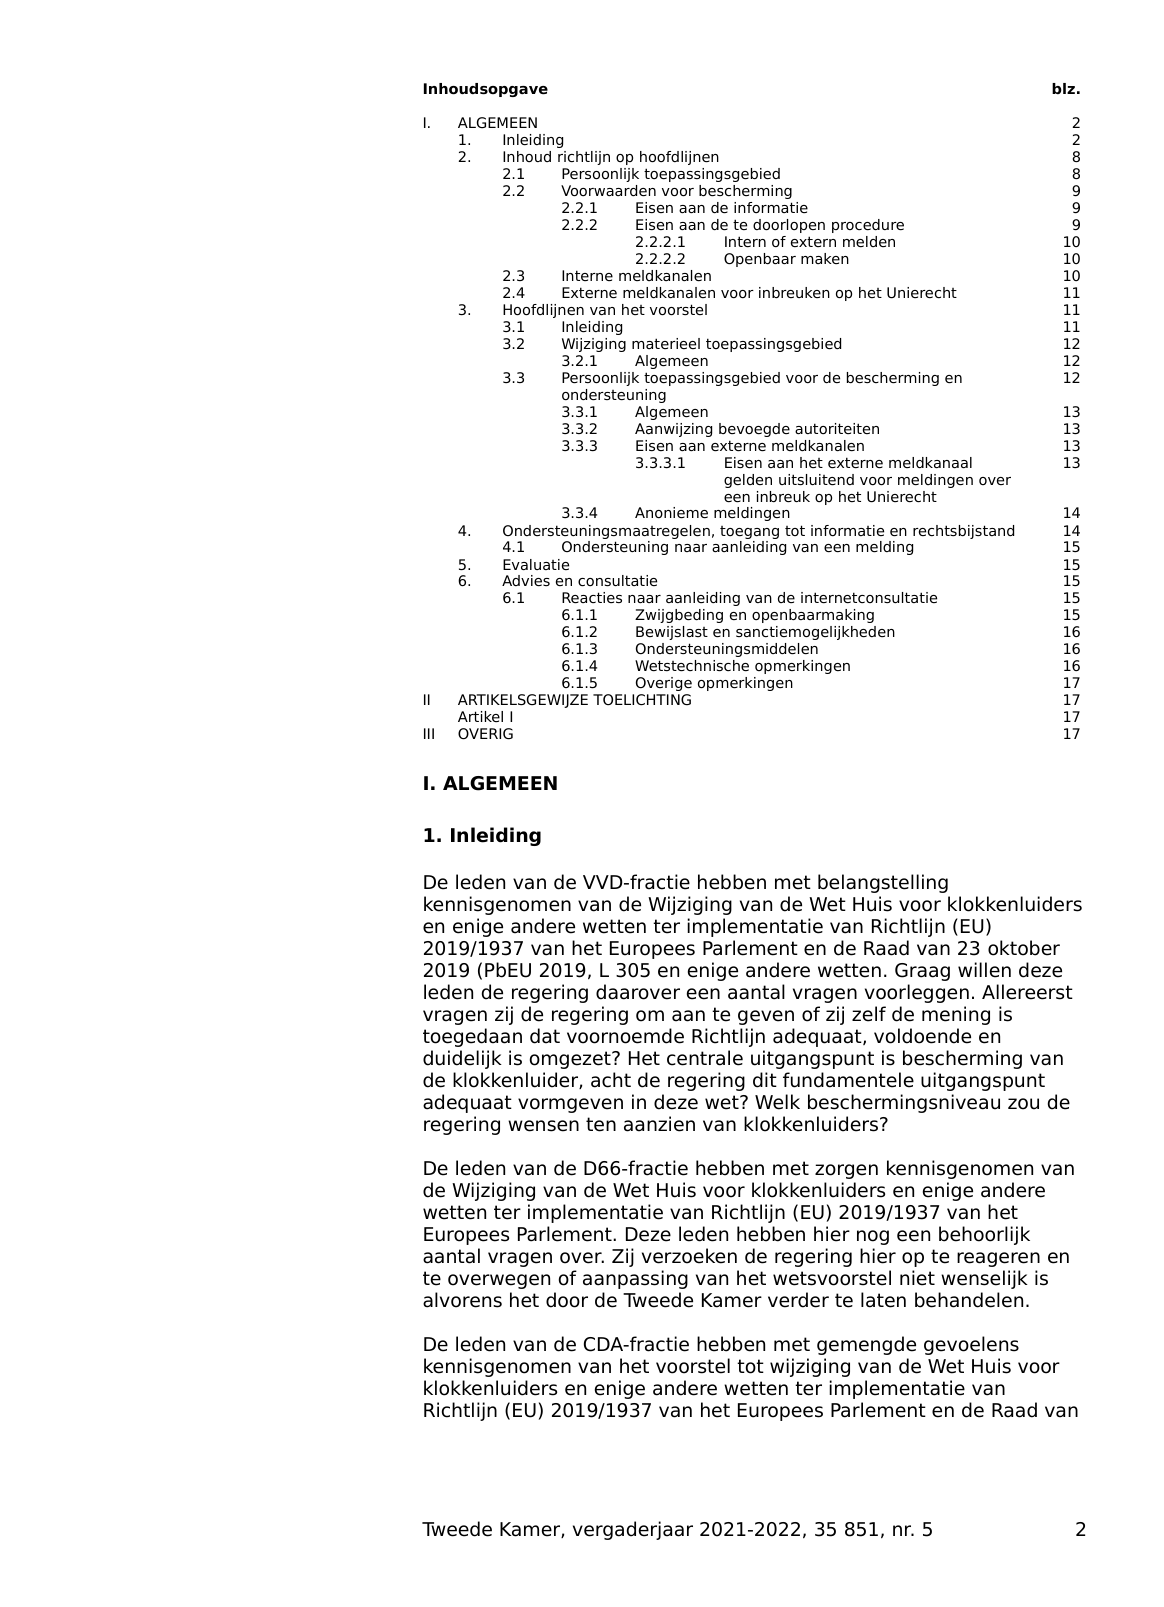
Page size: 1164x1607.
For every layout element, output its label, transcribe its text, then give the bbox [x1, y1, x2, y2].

table_cell [452, 336, 496, 353]
table_cell [422, 302, 452, 319]
table_cell 16 [1028, 658, 1087, 675]
table_cell [422, 166, 452, 183]
table_cell [496, 353, 555, 369]
table_cell 16 [1028, 624, 1087, 641]
table_cell [496, 438, 555, 454]
table_cell [422, 523, 452, 539]
subtitle I. ALGEMEEN [422, 773, 1087, 795]
table_cell Algemeen [629, 353, 1027, 369]
table_cell 9 [1028, 217, 1087, 234]
table_cell [422, 556, 452, 573]
table_cell Overige opmerkingen [629, 675, 1027, 692]
table_cell Ondersteuningsmaatregelen, toegang tot informatie en rechtsbijstand [496, 523, 1027, 539]
table_cell Reacties naar aanleiding van de internetconsultatie [555, 590, 1027, 607]
table_cell [555, 98, 629, 115]
table_cell [422, 183, 452, 200]
table_cell 2.2.2.1 [629, 234, 717, 251]
table_cell 3. [452, 302, 496, 319]
table_cell 15 [1028, 607, 1087, 624]
table_cell [422, 268, 452, 285]
table_cell [452, 98, 496, 115]
table_cell [422, 149, 452, 166]
table_cell [452, 319, 496, 336]
table_cell [452, 166, 496, 183]
table_cell 17 [1028, 726, 1087, 743]
table_cell Inleiding [496, 132, 1027, 149]
table_cell 5. [452, 556, 496, 573]
table_cell [452, 641, 496, 658]
table_cell 2 [1028, 132, 1087, 149]
table_cell 10 [1028, 268, 1087, 285]
table_cell Wetstechnische opmerkingen [629, 658, 1027, 675]
table_cell 17 [1028, 709, 1087, 726]
table_cell Artikel I [452, 709, 1027, 726]
table_cell [496, 455, 555, 505]
table_cell 6.1 [496, 590, 555, 607]
table_cell [1028, 98, 1087, 115]
table_cell 2 [1028, 115, 1087, 132]
table_cell [422, 251, 452, 268]
table_cell 2.3 [496, 268, 555, 285]
table_cell [422, 98, 452, 115]
table_cell I. [422, 115, 452, 132]
table_cell 13 [1028, 404, 1087, 421]
table_cell 3.3 [496, 370, 555, 403]
text De leden van de CDA-fractie hebben met gemengde gevoelens kennisgenomen van het voorstel tot wijziging van de Wet Huis voor klokkenluiders en enige andere wetten ter implementatie van Richtlijn (EU) 2019/1937 van het Europees Parlement en de Raad van [422, 1334, 1087, 1422]
table_cell [422, 590, 452, 607]
table_cell [422, 370, 452, 403]
table_cell [496, 98, 555, 115]
table_cell 2.2.2.2 [629, 251, 717, 268]
table_cell [452, 200, 496, 217]
table_cell 3.3.2 [555, 421, 629, 437]
table_cell 13 [1028, 455, 1087, 505]
table_cell 11 [1028, 302, 1087, 319]
table_cell 17 [1028, 675, 1087, 692]
table_cell [452, 675, 496, 692]
table_cell 15 [1028, 573, 1087, 590]
table_cell Bewijslast en sanctiemogelijkheden [629, 624, 1027, 641]
table_cell 3.3.1 [555, 404, 629, 421]
table_cell ARTIKELSGEWIJZE TOELICHTING [452, 692, 1027, 709]
table_header Inhoudsopgave [422, 81, 1027, 98]
table_cell Persoonlijk toepassingsgebied [555, 166, 1027, 183]
table_cell [629, 98, 717, 115]
table_cell [496, 251, 555, 268]
table_cell [422, 709, 452, 726]
table_cell Inleiding [555, 319, 1027, 336]
table_cell [452, 438, 496, 454]
table_cell Ondersteuning naar aanleiding van een melding [555, 539, 1027, 556]
table_cell [422, 132, 452, 149]
table_cell 3.3.4 [555, 505, 629, 522]
table_cell Evaluatie [496, 556, 1027, 573]
table_cell OVERIG [452, 726, 1027, 743]
table_cell Ondersteuningsmiddelen [629, 641, 1027, 658]
table_cell [422, 234, 452, 251]
table_cell 6. [452, 573, 496, 590]
table_cell Intern of extern melden [718, 234, 1027, 251]
table_cell 4. [452, 523, 496, 539]
table_cell [452, 590, 496, 607]
table_cell [452, 268, 496, 285]
table_cell [422, 200, 452, 217]
table_cell 12 [1028, 353, 1087, 369]
table_cell [422, 404, 452, 421]
table_cell [452, 505, 496, 522]
table_cell 2.2.1 [555, 200, 629, 217]
table_cell Voorwaarden voor bescherming [555, 183, 1027, 200]
table_cell [422, 641, 452, 658]
table_cell 6.1.3 [555, 641, 629, 658]
table_cell [452, 217, 496, 234]
table_header blz. [1028, 81, 1087, 98]
table_cell [422, 573, 452, 590]
table_cell III [422, 726, 452, 743]
table_cell [496, 217, 555, 234]
table_cell Zwijgbeding en openbaarmaking [629, 607, 1027, 624]
table_cell Advies en consultatie [496, 573, 1027, 590]
table_cell [422, 285, 452, 302]
table_cell 14 [1028, 523, 1087, 539]
table_cell 3.3.3.1 [629, 455, 717, 505]
table_cell [496, 421, 555, 437]
text De leden van de VVD-fractie hebben met belangstelling kennisgenomen van de Wijziging van de Wet Huis voor klokkenluiders en enige andere wetten ter implementatie van Richtlijn (EU) 2019/1937 van het Europees Parlement en de Raad van 23 oktober 2019 (PbEU 2019, L 305 en enige andere wetten. Graag willen deze leden de regering daarover een aantal vragen voorleggen. Allereerst vragen zij de regering om aan te geven of zij zelf de mening is toegedaan dat voornoemde Richtlijn adequaat, voldoende en duidelijk is omgezet? Het centrale uitgangspunt is bescherming van de klokkenluider, acht de regering dit fundamentele uitgangspunt adequaat vormgeven in deze wet? Welk beschermingsniveau zou de regering wensen ten aanzien van klokkenluiders? [422, 872, 1087, 1136]
table_cell 13 [1028, 421, 1087, 437]
table_cell [452, 404, 496, 421]
table_cell [422, 421, 452, 437]
table_cell 13 [1028, 438, 1087, 454]
table_cell Eisen aan externe meldkanalen [629, 438, 1027, 454]
table_cell [555, 455, 629, 505]
table_cell [496, 404, 555, 421]
table_cell [496, 200, 555, 217]
table_cell [422, 539, 452, 556]
table_cell Eisen aan de te doorlopen procedure [629, 217, 1027, 234]
table_cell 11 [1028, 319, 1087, 336]
table_cell [452, 455, 496, 505]
table_cell 10 [1028, 234, 1087, 251]
table_cell Inhoud richtlijn op hoofdlijnen [496, 149, 1027, 166]
table_cell Persoonlijk toepassingsgebied voor de bescherming en ondersteuning [555, 370, 1027, 403]
table_cell [555, 251, 629, 268]
table_cell 2.4 [496, 285, 555, 302]
table_cell [422, 438, 452, 454]
table_cell 10 [1028, 251, 1087, 268]
table_cell Eisen aan het externe meldkanaal gelden uitsluitend voor meldingen over een inbreuk op het Unierecht [718, 455, 1027, 505]
table_cell [422, 353, 452, 369]
table_cell II [422, 692, 452, 709]
table_cell 2. [452, 149, 496, 166]
table_cell [452, 624, 496, 641]
table_cell [496, 624, 555, 641]
table_cell [452, 353, 496, 369]
table_cell [422, 319, 452, 336]
table_cell Anonieme meldingen [629, 505, 1027, 522]
table_cell [452, 658, 496, 675]
table_cell Externe meldkanalen voor inbreuken op het Unierecht [555, 285, 1027, 302]
table_cell [452, 285, 496, 302]
table_cell Openbaar maken [718, 251, 1027, 268]
table_cell 15 [1028, 590, 1087, 607]
table_cell [452, 251, 496, 268]
table_cell [496, 675, 555, 692]
table_cell [452, 183, 496, 200]
table_cell 15 [1028, 556, 1087, 573]
table_cell 6.1.1 [555, 607, 629, 624]
table_cell 2.2.2 [555, 217, 629, 234]
table_cell [422, 607, 452, 624]
table_cell [452, 607, 496, 624]
table_cell 3.2 [496, 336, 555, 353]
subtitle 1. Inleiding [422, 825, 1087, 847]
table_cell 12 [1028, 370, 1087, 403]
table_cell [422, 217, 452, 234]
table_cell [422, 658, 452, 675]
table_cell [452, 421, 496, 437]
table_cell [496, 658, 555, 675]
table_cell 3.1 [496, 319, 555, 336]
table_cell 1. [452, 132, 496, 149]
table_cell [422, 624, 452, 641]
table_cell 6.1.5 [555, 675, 629, 692]
table_cell 8 [1028, 166, 1087, 183]
table_cell 9 [1028, 183, 1087, 200]
table_cell 8 [1028, 149, 1087, 166]
table_cell 12 [1028, 336, 1087, 353]
table_cell 15 [1028, 539, 1087, 556]
table_cell [718, 98, 1027, 115]
table_cell [422, 505, 452, 522]
table_cell [452, 370, 496, 403]
table_cell 2.1 [496, 166, 555, 183]
table_cell Hoofdlijnen van het voorstel [496, 302, 1027, 319]
table_cell 4.1 [496, 539, 555, 556]
table_cell [496, 641, 555, 658]
table_cell ALGEMEEN [452, 115, 1027, 132]
table_cell 3.3.3 [555, 438, 629, 454]
table_cell [452, 539, 496, 556]
table_cell Wijziging materieel toepassingsgebied [555, 336, 1027, 353]
table_cell 2.2 [496, 183, 555, 200]
table_cell [422, 455, 452, 505]
table_cell 6.1.2 [555, 624, 629, 641]
table_cell [555, 234, 629, 251]
table_cell [496, 505, 555, 522]
table_cell 14 [1028, 505, 1087, 522]
table_cell 17 [1028, 692, 1087, 709]
table_cell Interne meldkanalen [555, 268, 1027, 285]
table_cell 9 [1028, 200, 1087, 217]
table_cell Aanwijzing bevoegde autoriteiten [629, 421, 1027, 437]
table_cell Algemeen [629, 404, 1027, 421]
table_cell [422, 675, 452, 692]
table_cell [496, 607, 555, 624]
table_cell 6.1.4 [555, 658, 629, 675]
table_cell [496, 234, 555, 251]
table_cell [422, 336, 452, 353]
table_cell 3.2.1 [555, 353, 629, 369]
table_cell 11 [1028, 285, 1087, 302]
table_cell [452, 234, 496, 251]
text De leden van de D66-fractie hebben met zorgen kennisgenomen van de Wijziging van de Wet Huis voor klokkenluiders en enige andere wetten ter implementatie van Richtlijn (EU) 2019/1937 van het Europees Parlement. Deze leden hebben hier nog een behoorlijk aantal vragen over. Zij verzoeken de regering hier op te reageren en te overwegen of aanpassing van het wetsvoorstel niet wenselijk is alvorens het door de Tweede Kamer verder te laten behandelen. [422, 1158, 1087, 1312]
table_cell 16 [1028, 641, 1087, 658]
table_cell Eisen aan de informatie [629, 200, 1027, 217]
